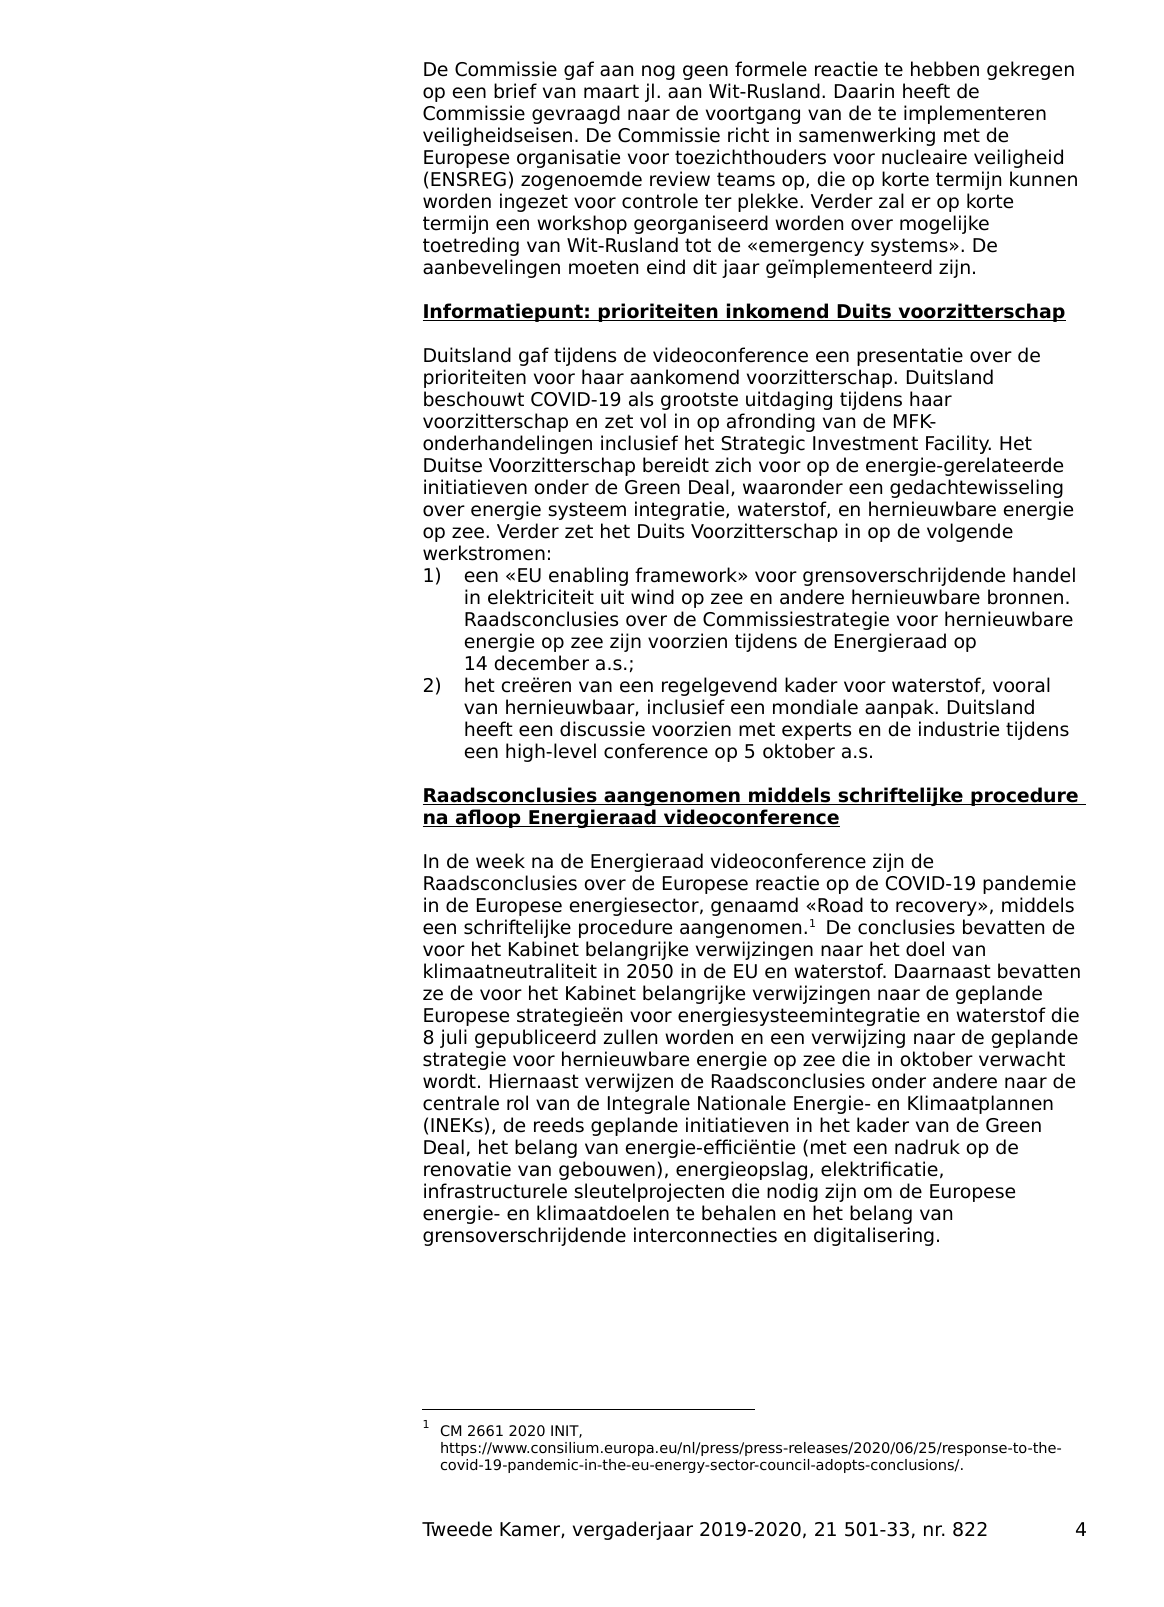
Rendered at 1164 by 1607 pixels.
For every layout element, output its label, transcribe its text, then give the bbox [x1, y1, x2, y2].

subtitle Raadsconclusies aangenomen middels schriftelijke procedure na afloop Energieraad videoconference [422, 785, 1087, 829]
text De Commissie gaf aan nog geen formele reactie te hebben gekregen op een brief van maart jl. aan Wit-Rusland. Daarin heeft de Commissie gevraagd naar de voortgang van de te implementeren veiligheidseisen. De Commissie richt in samenwerking met de Europese organisatie voor toezichthouders voor nucleaire veiligheid (ENSREG) zogenoemde review teams op, die op korte termijn kunnen worden ingezet voor controle ter plekke. Verder zal er op korte termijn een workshop georganiseerd worden over mogelijke toetreding van Wit-Rusland tot de «emergency systems». De aanbevelingen moeten eind dit jaar geïmplementeerd zijn. [422, 59, 1087, 279]
text CM 2661 2020 INIT, https://www.consilium.europa.eu/nl/press/press-releases/2020/06/25/response-to-the-covid-19-pandemic-in-the-eu-energy-sector-council-adopts-conclusions/. [422, 1418, 1087, 1474]
text Duitsland gaf tijdens de videoconference een presentatie over de prioriteiten voor haar aankomend voorzitterschap. Duitsland beschouwt COVID-19 als grootste uitdaging tijdens haar voorzitterschap en zet vol in op afronding van de MFK-onderhandelingen inclusief het Strategic Investment Facility. Het Duitse Voorzitterschap bereidt zich voor op de energie-gerelateerde initiatieven onder de Green Deal, waaronder een gedachtewisseling over energie systeem integratie, waterstof, en hernieuwbare energie op zee. Verder zet het Duits Voorzitterschap in op de volgende werkstromen: [422, 345, 1087, 565]
text In de week na de Energieraad videoconference zijn de Raadsconclusies over de Europese reactie op de COVID-19 pandemie in de Europese energiesector, genaamd «Road to recovery», middels een schriftelijke procedure aangenomen. De conclusies bevatten de voor het Kabinet belangrijke verwijzingen naar het doel van klimaatneutraliteit in 2050 in de EU en waterstof. Daarnaast bevatten ze de voor het Kabinet belangrijke verwijzingen naar de geplande Europese strategieën voor energiesysteemintegratie en waterstof die 8 juli gepubliceerd zullen worden en een verwijzing naar de geplande strategie voor hernieuwbare energie op zee die in oktober verwacht wordt. Hiernaast verwijzen de Raadsconclusies onder andere naar de centrale rol van de Integrale Nationale Energie- en Klimaatplannen (INEKs), de reeds geplande initiatieven in het kader van de Green Deal, het belang van energie-efficiëntie (met een nadruk op de renovatie van gebouwen), energieopslag, elektrificatie, infrastructurele sleutelprojecten die nodig zijn om de Europese energie- en klimaatdoelen te behalen en het belang van grensoverschrijdende interconnecties en digitalisering. [422, 851, 1087, 1247]
text 1) een «EU enabling framework» voor grensoverschrijdende handel in elektriciteit uit wind op zee en andere hernieuwbare bronnen. Raadsconclusies over de Commissiestrategie voor hernieuwbare energie op zee zijn voorzien tijdens de Energieraad op 14 december a.s.; [422, 565, 1087, 675]
text 2) het creëren van een regelgevend kader voor waterstof, vooral van hernieuwbaar, inclusief een mondiale aanpak. Duitsland heeft een discussie voorzien met experts en de industrie tijdens een high-level conference op 5 oktober a.s. [422, 675, 1087, 763]
subtitle Informatiepunt: prioriteiten inkomend Duits voorzitterschap [422, 301, 1087, 323]
